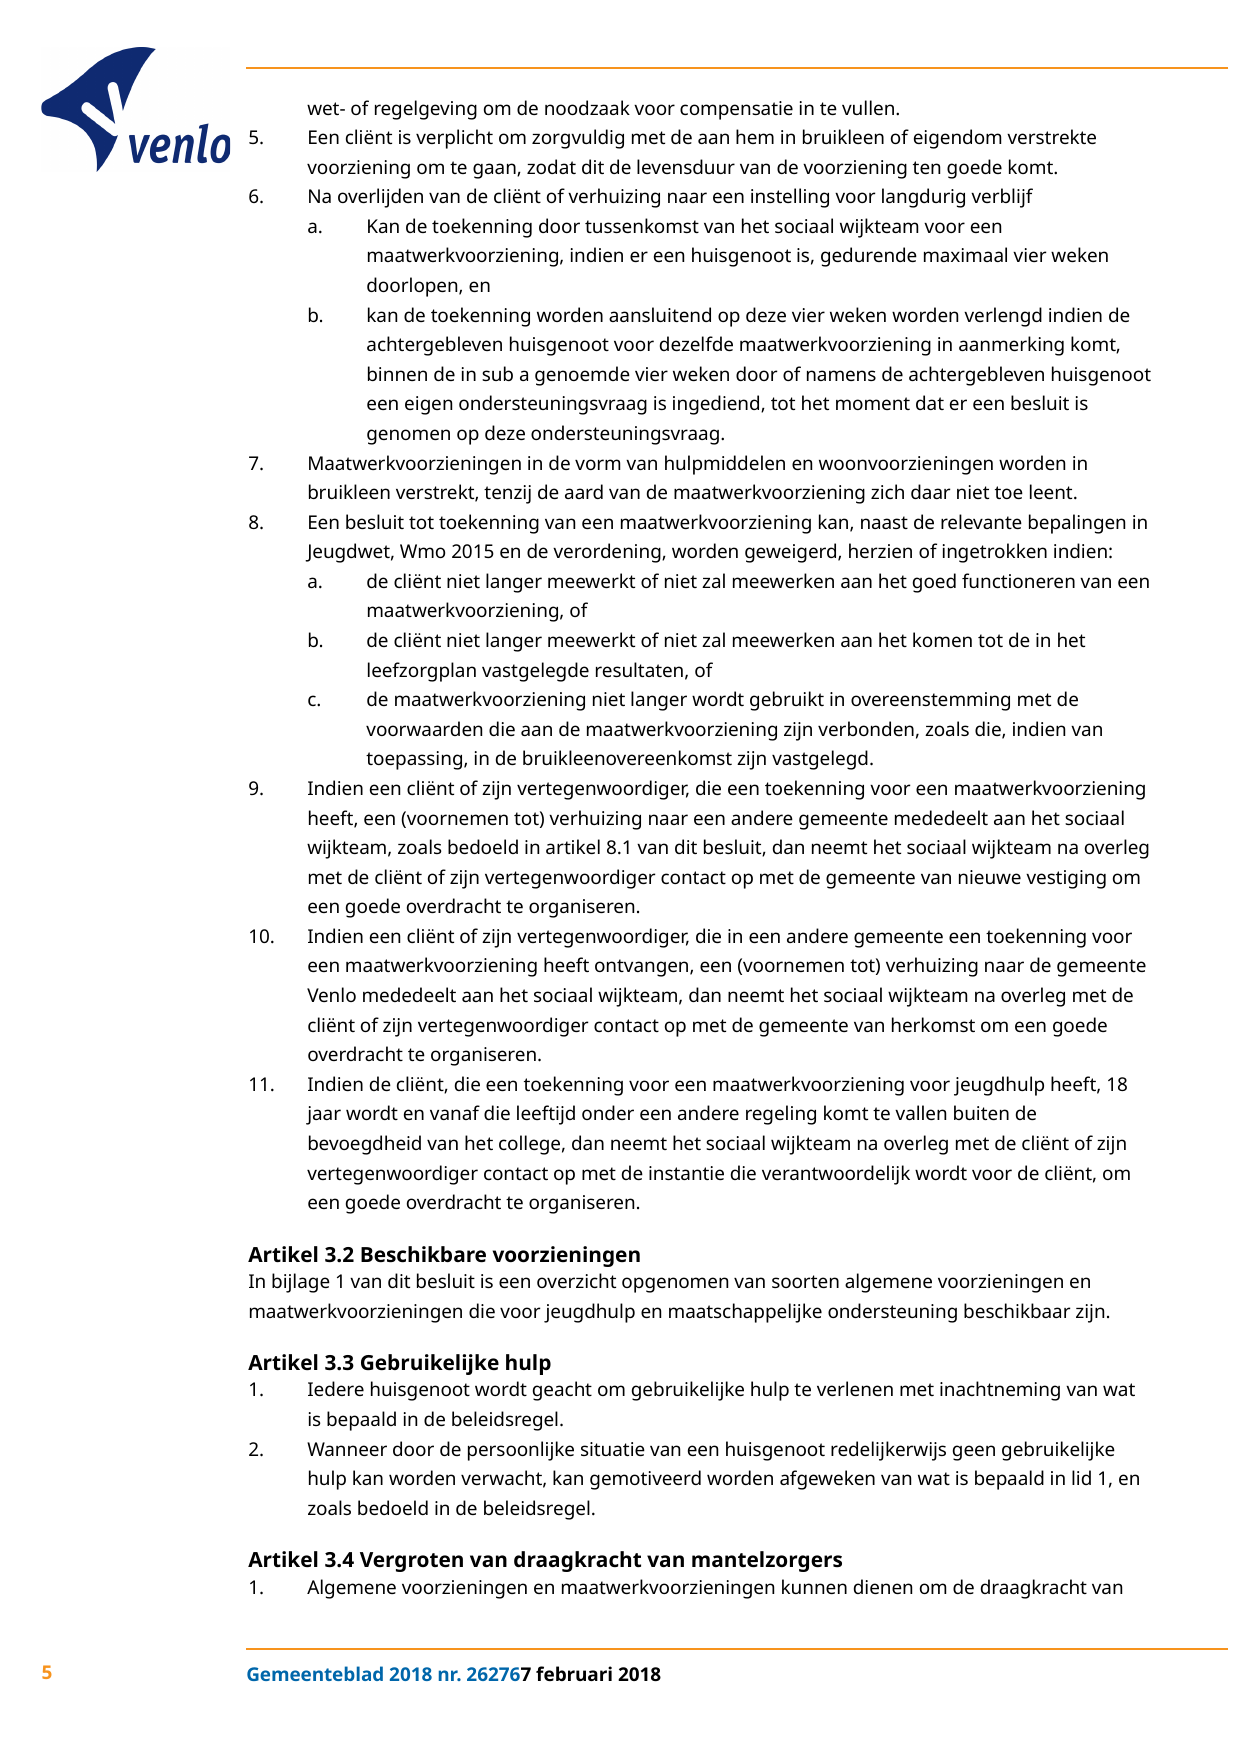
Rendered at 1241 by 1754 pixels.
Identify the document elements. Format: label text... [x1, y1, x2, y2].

text Artikel 3.4 Vergroten van draagkracht van mantelzorgers [248, 1545, 1152, 1574]
list Indien een cliënt of zijn vertegenwoordiger, die een toekenning voor een maatwerkvoorziening heeft, een (voornemen tot) verhuizing naar een andere gemeente mededeelt aan het sociaal wijkteam, zoals bedoeld in artikel 8.1 van dit besluit, dan neemt het sociaal wijkteam na overleg met de cliënt of zijn vertegenwoordiger contact op met de gemeente van nieuwe vestiging om een goede overdracht te organiseren. [248, 775, 1152, 919]
list Een cliënt is verplicht om zorgvuldig met de aan hem in bruikleen of eigendom verstrekte voorziening om te gaan, zodat dit de levensduur van de voorziening ten goede komt. [248, 124, 1152, 180]
list Wanneer door de persoonlijke situatie van een huisgenoot redelijkerwijs geen gebruikelijke hulp kan worden verwacht, kan gemotiveerd worden afgeweken van wat is bepaald in lid 1, en zoals bedoeld in de beleidsregel. [248, 1436, 1152, 1521]
list Indien een cliënt of zijn vertegenwoordiger, die in een andere gemeente een toekenning voor een maatwerkvoorziening heeft ontvangen, een (voornemen tot) verhuizing naar de gemeente Venlo mededeelt aan het sociaal wijkteam, dan neemt het sociaal wijkteam na overleg met de cliënt of zijn vertegenwoordiger contact op met de gemeente van herkomst om een goede overdracht te organiseren. [248, 923, 1152, 1067]
list wet- of regelgeving om de noodzaak voor compensatie in te vullen. [248, 95, 1152, 121]
list Algemene voorzieningen en maatwerkvoorzieningen kunnen dienen om de draagkracht van [248, 1574, 1152, 1599]
list de cliënt niet langer meewerkt of niet zal meewerken aan het goed functioneren van een maatwerkvoorziening, of [307, 568, 1152, 623]
text In bijlage 1 van dit besluit is een overzicht opgenomen van soorten algemene voorzieningen en maatwerkvoorzieningen die voor jeugdhulp en maatschappelijke ondersteuning beschikbaar zijn. [248, 1268, 1152, 1323]
list Maatwerkvoorzieningen in de vorm van hulpmiddelen en woonvoorzieningen worden in bruikleen verstrekt, tenzij de aard van de maatwerkvoorziening zich daar niet toe leent. [248, 450, 1152, 505]
text Artikel 3.3 Gebruikelijke hulp [248, 1348, 1152, 1377]
list Iedere huisgenoot wordt geacht om gebruikelijke hulp te verlenen met inachtneming van wat is bepaald in de beleidsregel. [248, 1377, 1152, 1432]
list de cliënt niet langer meewerkt of niet zal meewerken aan het komen tot de in het leefzorgplan vastgelegde resultaten, of [307, 627, 1152, 683]
list kan de toekenning worden aansluitend op deze vier weken worden verlengd indien de achtergebleven huisgenoot voor dezelfde maatwerkvoorziening in aanmerking komt, binnen de in sub a genoemde vier weken door of namens de achtergebleven huisgenoot een eigen ondersteuningsvraag is ingediend, tot het moment dat er een besluit is genomen op deze ondersteuningsvraag. [307, 302, 1152, 446]
picture [41, 47, 231, 172]
list de maatwerkvoorziening niet langer wordt gebruikt in overeenstemming met de voorwaarden die aan de maatwerkvoorziening zijn verbonden, zoals die, indien van toepassing, in de bruikleenovereenkomst zijn vastgelegd. [307, 686, 1152, 771]
list Kan de toekenning door tussenkomst van het sociaal wijkteam voor een maatwerkvoorziening, indien er een huisgenoot is, gedurende maximaal vier weken doorlopen, en [307, 213, 1152, 298]
list Na overlijden van de cliënt of verhuizing naar een instelling voor langdurig verblijf [248, 183, 1152, 209]
text Artikel 3.2 Beschikbare voorzieningen [248, 1240, 1152, 1268]
list Een besluit tot toekenning van een maatwerkvoorziening kan, naast de relevante bepalingen in Jeugdwet, Wmo 2015 en de verordening, worden geweigerd, herzien of ingetrokken indien: [248, 509, 1152, 564]
list Indien de cliënt, die een toekenning voor een maatwerkvoorziening voor jeugdhulp heeft, 18 jaar wordt en vanaf die leeftijd onder een andere regeling komt te vallen buiten de bevoegdheid van het college, dan neemt het sociaal wijkteam na overleg met de cliënt of zijn vertegenwoordiger contact op met de instantie die verantwoordelijk wordt voor de cliënt, om een goede overdracht te organiseren. [248, 1071, 1152, 1215]
